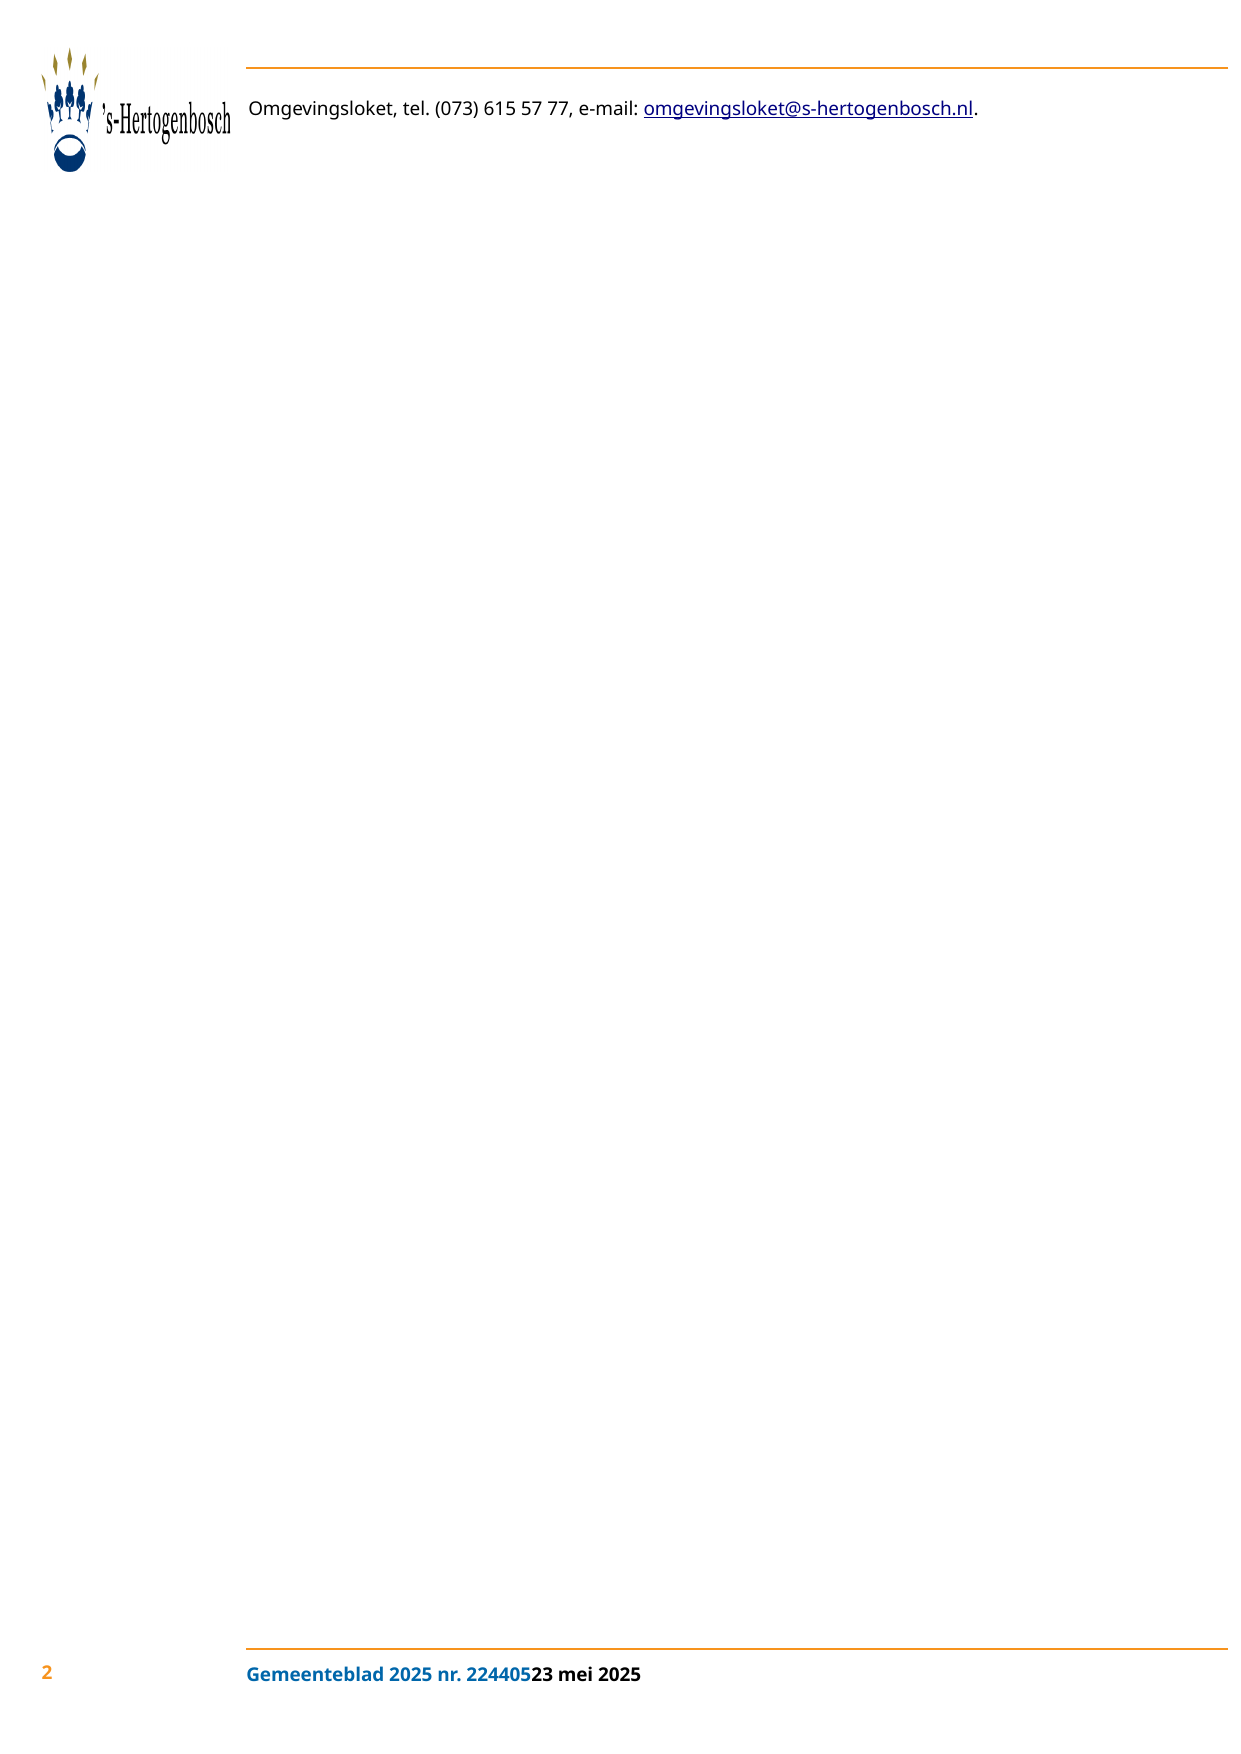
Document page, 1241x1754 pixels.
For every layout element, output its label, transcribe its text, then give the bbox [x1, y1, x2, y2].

picture [41, 47, 231, 172]
text Omgevingsloket, tel. (073) 615 57 77, e-mail: omgevingsloket@s-hertogenbosch.nl. [248, 95, 1152, 121]
